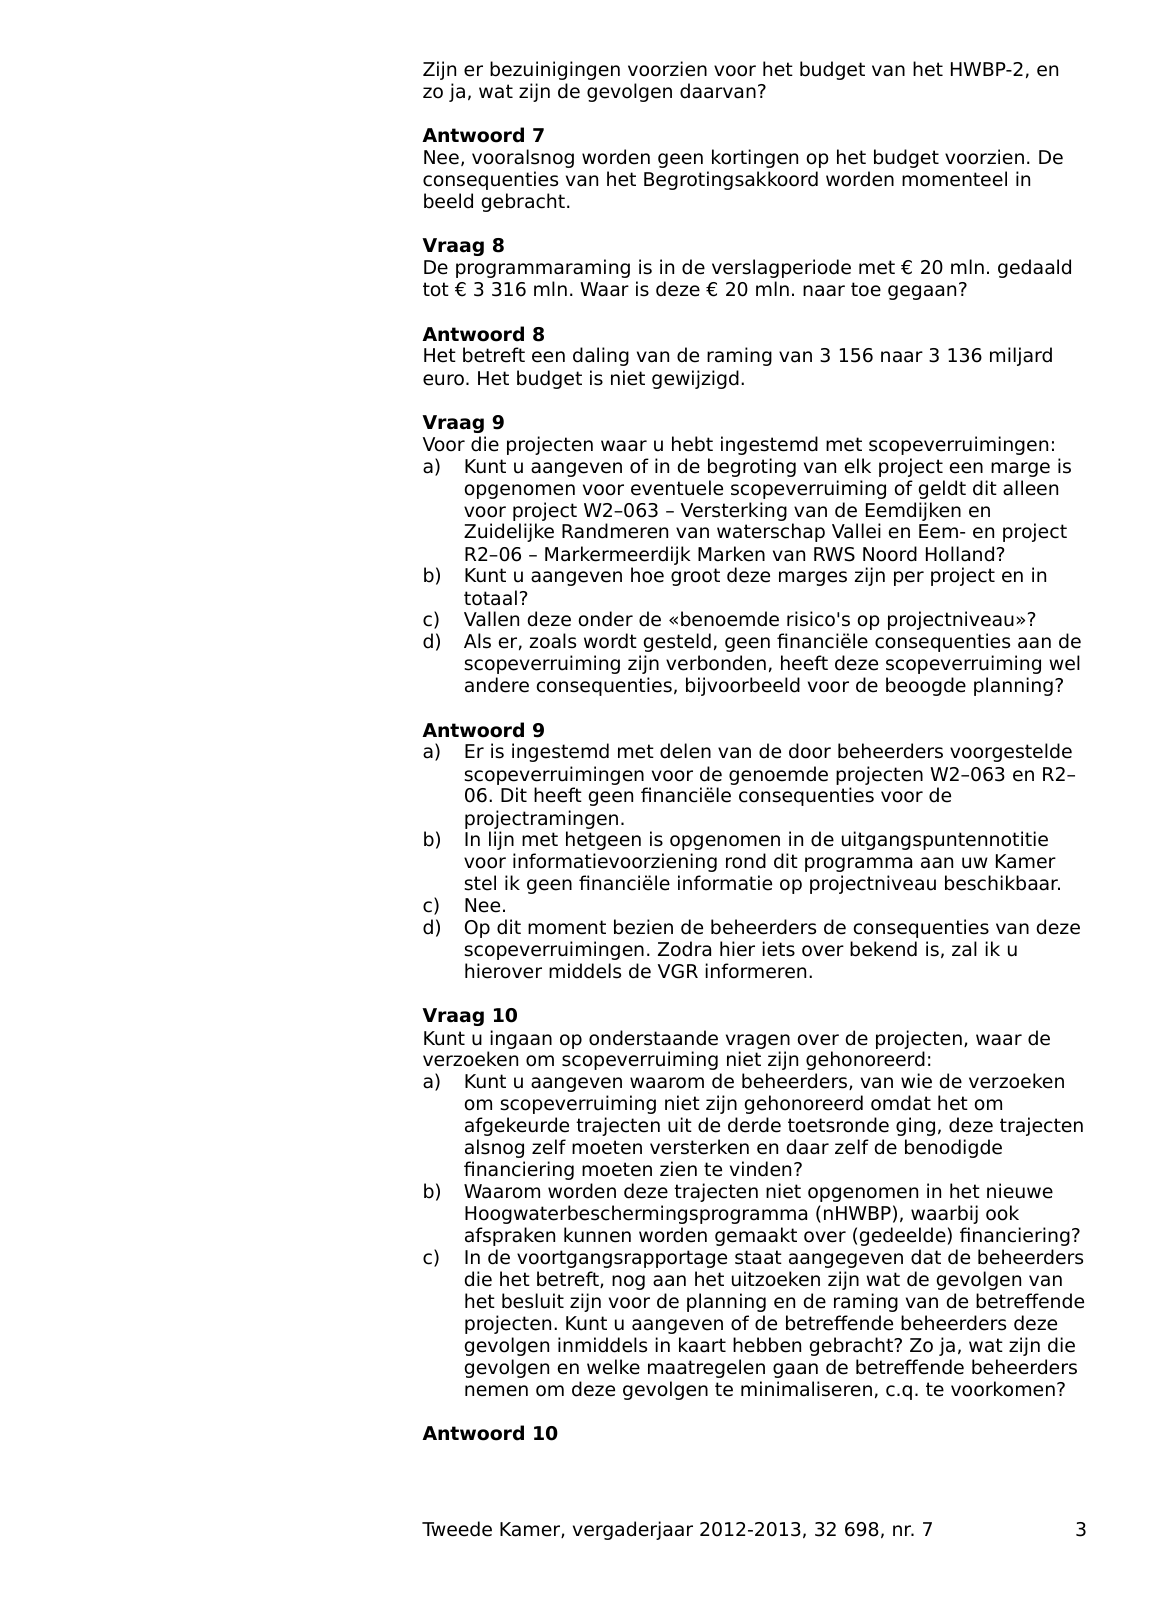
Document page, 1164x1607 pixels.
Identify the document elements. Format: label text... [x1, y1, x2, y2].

text Antwoord 10 [422, 1423, 1087, 1445]
text a) Er is ingestemd met delen van de door beheerders voorgestelde scopeverruimingen voor de genoemde projecten W2–063 en R2–06. Dit heeft geen financiële consequenties voor de projectramingen. [422, 741, 1087, 829]
text Antwoord 9 [422, 719, 1087, 741]
text a) Kunt u aangeven of in de begroting van elk project een marge is opgenomen voor eventuele scopeverruiming of geldt dit alleen voor project W2–063 – Versterking van de Eemdijken en Zuidelijke Randmeren van waterschap Vallei en Eem- en project R2–06 – Markermeerdijk Marken van RWS Noord Holland? [422, 456, 1087, 565]
text Het betreft een daling van de raming van 3 156 naar 3 136 miljard euro. Het budget is niet gewijzigd. [422, 345, 1087, 389]
text Vraag 10 [422, 1005, 1087, 1027]
text Zijn er bezuinigingen voorzien voor het budget van het HWBP-2, en zo ja, wat zijn de gevolgen daarvan? [422, 59, 1087, 103]
text d) Als er, zoals wordt gesteld, geen financiële consequenties aan de scopeverruiming zijn verbonden, heeft deze scopeverruiming wel andere consequenties, bijvoorbeeld voor de beoogde planning? [422, 631, 1087, 697]
text Nee, vooralsnog worden geen kortingen op het budget voorzien. De consequenties van het Begrotingsakkoord worden momenteel in beeld gebracht. [422, 147, 1087, 213]
text Vraag 9 [422, 412, 1087, 433]
text Antwoord 8 [422, 323, 1087, 345]
text b) Kunt u aangeven hoe groot deze marges zijn per project en in totaal? [422, 565, 1087, 609]
text Kunt u ingaan op onderstaande vragen over de projecten, waar de verzoeken om scopeverruiming niet zijn gehonoreerd: [422, 1027, 1087, 1071]
text Vraag 8 [422, 235, 1087, 257]
text d) Op dit moment bezien de beheerders de consequenties van deze scopeverruimingen. Zodra hier iets over bekend is, zal ik u hierover middels de VGR informeren. [422, 917, 1087, 983]
text c) In de voortgangsrapportage staat aangegeven dat de beheerders die het betreft, nog aan het uitzoeken zijn wat de gevolgen van het besluit zijn voor de planning en de raming van de betreffende projecten. Kunt u aangeven of de betreffende beheerders deze gevolgen inmiddels in kaart hebben gebracht? Zo ja, wat zijn die gevolgen en welke maatregelen gaan de betreffende beheerders nemen om deze gevolgen te minimaliseren, c.q. te voorkomen? [422, 1247, 1087, 1401]
text Antwoord 7 [422, 125, 1087, 147]
text Voor die projecten waar u hebt ingestemd met scopeverruimingen: [422, 433, 1087, 456]
text c) Nee. [422, 895, 1087, 917]
text c) Vallen deze onder de «benoemde risico's op projectniveau»? [422, 609, 1087, 631]
text a) Kunt u aangeven waarom de beheerders, van wie de verzoeken om scopeverruiming niet zijn gehonoreerd omdat het om afgekeurde trajecten uit de derde toetsronde ging, deze trajecten alsnog zelf moeten versterken en daar zelf de benodigde financiering moeten zien te vinden? [422, 1071, 1087, 1181]
text De programmaraming is in de verslagperiode met € 20 mln. gedaald tot € 3 316 mln. Waar is deze € 20 mln. naar toe gegaan? [422, 257, 1087, 301]
text b) In lijn met hetgeen is opgenomen in de uitgangspuntennotitie voor informatievoorziening rond dit programma aan uw Kamer stel ik geen financiële informatie op projectniveau beschikbaar. [422, 829, 1087, 895]
text b) Waarom worden deze trajecten niet opgenomen in het nieuwe Hoogwaterbeschermingsprogramma (nHWBP), waarbij ook afspraken kunnen worden gemaakt over (gedeelde) financiering? [422, 1181, 1087, 1247]
